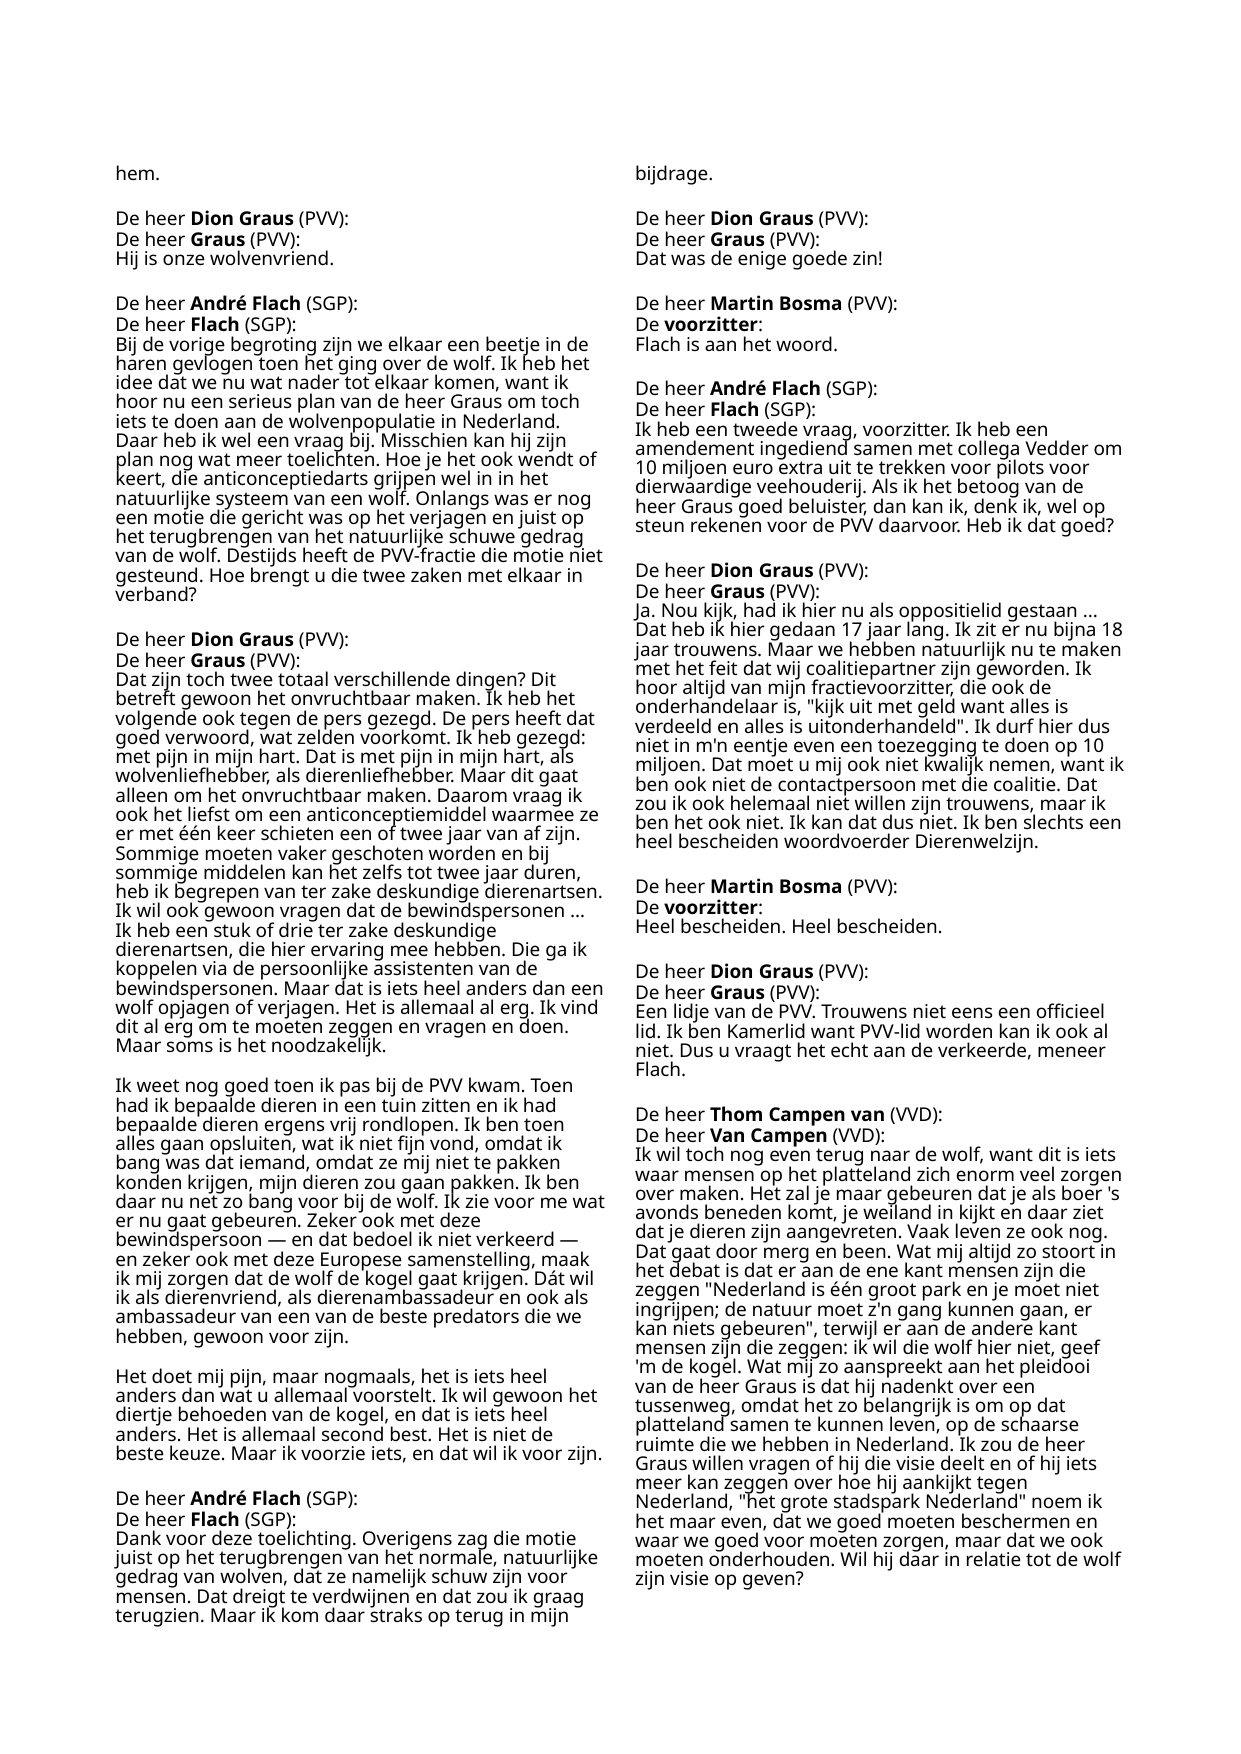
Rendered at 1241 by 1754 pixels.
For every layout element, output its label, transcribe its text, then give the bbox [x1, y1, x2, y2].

text De heer Flach (SGP): [115, 1511, 605, 1530]
text De heer Thom Campen van (VVD): [635, 1101, 1125, 1127]
text De heer Martin Bosma (PVV): [635, 873, 1125, 899]
text De heer Martin Bosma (PVV): [635, 291, 1125, 316]
text De voorzitter: [635, 316, 1125, 336]
text De heer Dion Graus (PVV): [635, 557, 1125, 583]
text De heer André Flach (SGP): [115, 1485, 605, 1511]
text hem. [115, 165, 605, 184]
text De heer Dion Graus (PVV): [115, 626, 605, 652]
text Ja. Nou kijk, had ik hier nu als oppositielid gestaan ... Dat heb ik hier gedaan 17 jaar lang. Ik zit er nu bijna 18 jaar trouwens. Maar we hebben natuurlijk nu te maken met het feit dat wij coalitiepartner zijn geworden. Ik hoor altijd van mijn fractievoorzitter, die ook de onderhandelaar is, "kijk uit met geld want alles is verdeeld en alles is uitonderhandeld". Ik durf hier dus niet in m'n eentje even een toezegging te doen op 10 miljoen. Dat moet u mij ook niet kwalijk nemen, want ik ben ook niet de contactpersoon met die coalitie. Dat zou ik ook helemaal niet willen zijn trouwens, maar ik ben het ook niet. Ik kan dat dus niet. Ik ben slechts een heel bescheiden woordvoerder Dierenwelzijn. [635, 602, 1125, 853]
text De heer Dion Graus (PVV): [635, 205, 1125, 231]
text Ik wil toch nog even terug naar de wolf, want dit is iets waar mensen op het platteland zich enorm veel zorgen over maken. Het zal je maar gebeuren dat je als boer 's avonds beneden komt, je weiland in kijkt en daar ziet dat je dieren zijn aangevreten. Vaak leven ze ook nog. Dat gaat door merg en been. Wat mij altijd zo stoort in het debat is dat er aan de ene kant mensen zijn die zeggen "Nederland is één groot park en je moet niet ingrijpen; de natuur moet z'n gang kunnen gaan, er kan niets gebeuren", terwijl er aan de andere kant mensen zijn die zeggen: ik wil die wolf hier niet, geef 'm de kogel. Wat mij zo aanspreekt aan het pleidooi van de heer Graus is dat hij nadenkt over een tussenweg, omdat het zo belangrijk is om op dat platteland samen te kunnen leven, op de schaarse ruimte die we hebben in Nederland. Ik zou de heer Graus willen vragen of hij die visie deelt en of hij iets meer kan zeggen over hoe hij aankijkt tegen Nederland, "het grote stadspark Nederland" noem ik het maar even, dat we goed moeten beschermen en waar we goed voor moeten zorgen, maar dat we ook moeten onderhouden. Wil hij daar in relatie tot de wolf zijn visie op geven? [635, 1146, 1125, 1590]
text De heer Flach (SGP): [635, 401, 1125, 421]
text De heer Graus (PVV): [635, 231, 1125, 250]
text Ik weet nog goed toen ik pas bij de PVV kwam. Toen had ik bepaalde dieren in een tuin zitten en ik had bepaalde dieren ergens vrij rondlopen. Ik ben toen alles gaan opsluiten, wat ik niet fijn vond, omdat ik bang was dat iemand, omdat ze mij niet te pakken konden krijgen, mijn dieren zou gaan pakken. Ik ben daar nu net zo bang voor bij de wolf. Ik zie voor me wat er nu gaat gebeuren. Zeker ook met deze bewindspersoon — en dat bedoel ik niet verkeerd — en zeker ook met deze Europese samenstelling, maak ik mij zorgen dat de wolf de kogel gaat krijgen. Dát wil ik als dierenvriend, als dierenambassadeur en ook als ambassadeur van een van de beste predators die we hebben, gewoon voor zijn. [115, 1077, 605, 1347]
text De heer Van Campen (VVD): [635, 1127, 1125, 1146]
text De heer André Flach (SGP): [115, 291, 605, 316]
text Dat was de enige goede zin! [635, 250, 1125, 270]
text De heer Graus (PVV): [115, 652, 605, 671]
text bijdrage. [635, 165, 1125, 184]
text De heer Dion Graus (PVV): [635, 958, 1125, 984]
text Hij is onze wolvenvriend. [115, 250, 605, 270]
text De heer Graus (PVV): [635, 583, 1125, 602]
text De heer Dion Graus (PVV): [115, 205, 605, 231]
text Het doet mij pijn, maar nogmaals, het is iets heel anders dan wat u allemaal voorstelt. Ik wil gewoon het diertje behoeden van de kogel, en dat is iets heel anders. Het is allemaal second best. Het is niet de beste keuze. Maar ik voorzie iets, en dat wil ik voor zijn. [115, 1368, 605, 1464]
text De heer Graus (PVV): [115, 231, 605, 250]
text Een lidje van de PVV. Trouwens niet eens een officieel lid. Ik ben Kamerlid want PVV-lid worden kan ik ook al niet. Dus u vraagt het echt aan de verkeerde, meneer Flach. [635, 1003, 1125, 1081]
text Dat zijn toch twee totaal verschillende dingen? Dit betreft gewoon het onvruchtbaar maken. Ik heb het volgende ook tegen de pers gezegd. De pers heeft dat goed verwoord, wat zelden voorkomt. Ik heb gezegd: met pijn in mijn hart. Dat is met pijn in mijn hart, als wolvenliefhebber, als dierenliefhebber. Maar dit gaat alleen om het onvruchtbaar maken. Daarom vraag ik ook het liefst om een anticonceptiemiddel waarmee ze er met één keer schieten een of twee jaar van af zijn. Sommige moeten vaker geschoten worden en bij sommige middelen kan het zelfs tot twee jaar duren, heb ik begrepen van ter zake deskundige dierenartsen. Ik wil ook gewoon vragen dat de bewindspersonen … Ik heb een stuk of drie ter zake deskundige dierenartsen, die hier ervaring mee hebben. Die ga ik koppelen via de persoonlijke assistenten van de bewindspersonen. Maar dat is iets heel anders dan een wolf opjagen of verjagen. Het is allemaal al erg. Ik vind dit al erg om te moeten zeggen en vragen en doen. Maar soms is het noodzakelijk. [115, 671, 605, 1057]
text De heer Flach (SGP): [115, 316, 605, 336]
text Dank voor deze toelichting. Overigens zag die motie juist op het terugbrengen van het normale, natuurlijke gedrag van wolven, dat ze namelijk schuw zijn voor mensen. Dat dreigt te verdwijnen en dat zou ik graag terugzien. Maar ik kom daar straks op terug in mijn [115, 1530, 605, 1626]
text De heer André Flach (SGP): [635, 376, 1125, 401]
text Heel bescheiden. Heel bescheiden. [635, 918, 1125, 938]
text Ik heb een tweede vraag, voorzitter. Ik heb een amendement ingediend samen met collega Vedder om 10 miljoen euro extra uit te trekken voor pilots voor dierwaardige veehouderij. Als ik het betoog van de heer Graus goed beluister, dan kan ik, denk ik, wel op steun rekenen voor de PVV daarvoor. Heb ik dat goed? [635, 421, 1125, 536]
text Bij de vorige begroting zijn we elkaar een beetje in de haren gevlogen toen het ging over de wolf. Ik heb het idee dat we nu wat nader tot elkaar komen, want ik hoor nu een serieus plan van de heer Graus om toch iets te doen aan de wolvenpopulatie in Nederland. Daar heb ik wel een vraag bij. Misschien kan hij zijn plan nog wat meer toelichten. Hoe je het ook wendt of keert, die anticonceptiedarts grijpen wel in in het natuurlijke systeem van een wolf. Onlangs was er nog een motie die gericht was op het verjagen en juist op het terugbrengen van het natuurlijke schuwe gedrag van de wolf. Destijds heeft de PVV-fractie die motie niet gesteund. Hoe brengt u die twee zaken met elkaar in verband? [115, 336, 605, 605]
text Flach is aan het woord. [635, 336, 1125, 355]
text De voorzitter: [635, 899, 1125, 918]
text De heer Graus (PVV): [635, 984, 1125, 1003]
